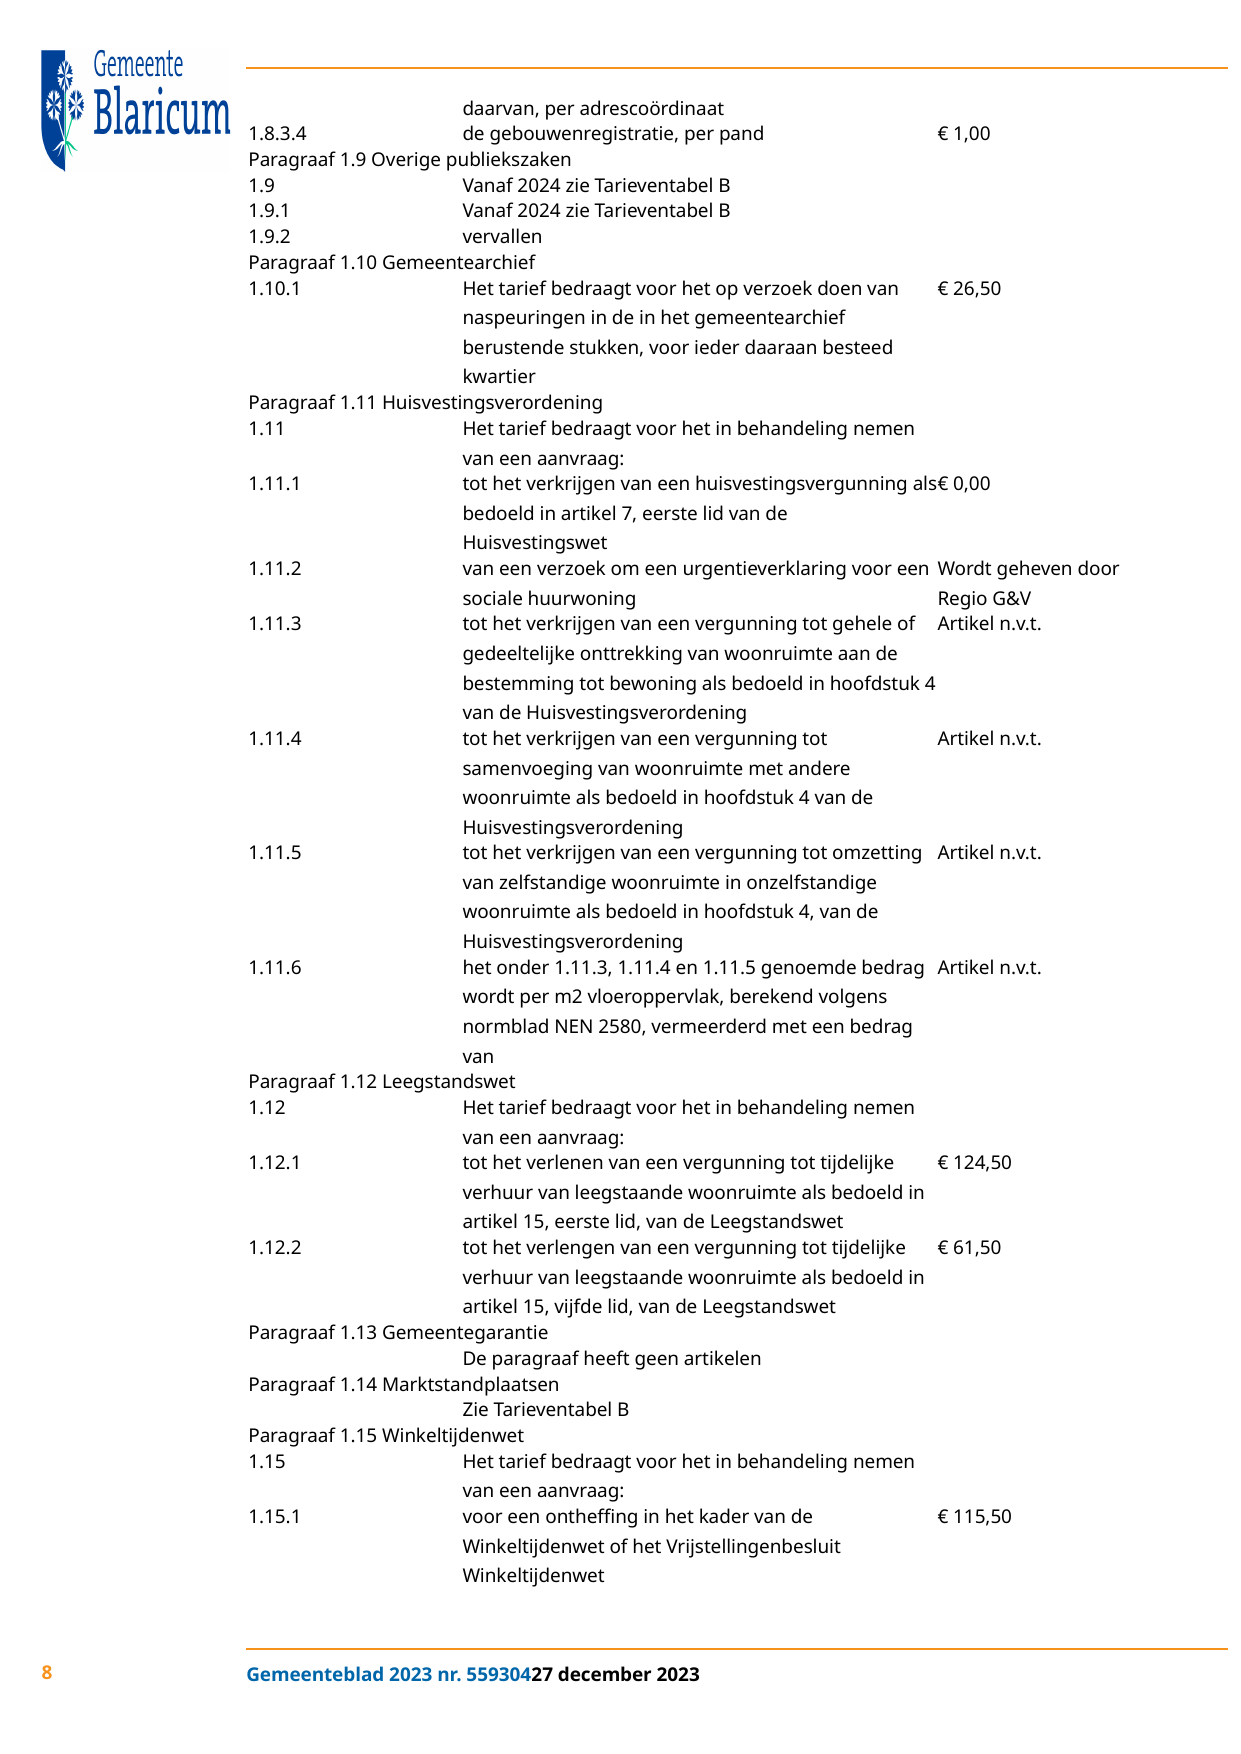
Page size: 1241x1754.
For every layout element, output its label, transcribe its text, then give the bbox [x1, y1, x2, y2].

table_cell Het tarief bedraagt voor het in behandeling nemen van een aanvraag: [462, 1448, 937, 1503]
table_cell [248, 1345, 462, 1371]
table_cell Zie Tarieventabel B [462, 1397, 937, 1422]
table_cell 1.11.1 [248, 470, 462, 555]
table_cell tot het verlengen van een vergunning tot tijdelijke verhuur van leegstaande woonruimte als bedoeld in artikel 15, vijfde lid, van de Leegstandswet [462, 1235, 937, 1319]
table_cell Paragraaf 1.11 Huisvestingsverordening [248, 389, 937, 415]
table_cell 1.11.2 [248, 555, 462, 611]
table_cell 1.8.3.4 [248, 121, 462, 146]
table_cell € 0,00 [937, 470, 1152, 555]
table_cell daarvan, per adrescoördinaat [462, 95, 937, 121]
table_cell tot het verlenen van een vergunning tot tijdelijke verhuur van leegstaande woonruimte als bedoeld in artikel 15, eerste lid, van de Leegstandswet [462, 1150, 937, 1234]
table_cell Paragraaf 1.9 Overige publiekszaken [248, 146, 937, 172]
table_cell € 61,50 [937, 1235, 1152, 1319]
table_cell Paragraaf 1.10 Gemeentearchief [248, 249, 937, 275]
table_cell 1.11 [248, 415, 462, 470]
table_cell € 26,50 [937, 275, 1152, 389]
table_cell Wordt geheven door Regio G&V [937, 555, 1152, 611]
table_cell 1.11.4 [248, 725, 462, 839]
table_cell Het tarief bedraagt voor het in behandeling nemen van een aanvraag: [462, 1094, 937, 1149]
table_cell tot het verkrijgen van een vergunning tot gehele of gedeeltelijke onttrekking van woonruimte aan de bestemming tot bewoning als bedoeld in hoofdstuk 4 van de Huisvestingsverordening [462, 611, 937, 725]
table_cell 1.15.1 [248, 1503, 462, 1588]
table_cell [937, 1319, 1152, 1345]
table_cell vervallen [462, 224, 937, 249]
table_cell [937, 1094, 1152, 1149]
table_cell Artikel n.v.t. [937, 954, 1152, 1068]
table_cell Paragraaf 1.12 Leegstandswet [248, 1069, 937, 1094]
table_cell [937, 415, 1152, 470]
table_cell [937, 389, 1152, 415]
table_cell van een verzoek om een urgentieverklaring voor een sociale huurwoning [462, 555, 937, 611]
table_cell 1.11.3 [248, 611, 462, 725]
table_cell Het tarief bedraagt voor het in behandeling nemen van een aanvraag: [462, 415, 937, 470]
table_cell 1.11.6 [248, 954, 462, 1068]
table_cell Artikel n.v.t. [937, 725, 1152, 839]
table_cell 1.15 [248, 1448, 462, 1503]
table_cell [248, 1397, 462, 1422]
table_cell [937, 95, 1152, 121]
table_cell Vanaf 2024 zie Tarieventabel B [462, 172, 937, 198]
table_cell De paragraaf heeft geen artikelen [462, 1345, 937, 1371]
table_cell € 1,00 [937, 121, 1152, 146]
table_cell [937, 146, 1152, 172]
table_cell tot het verkrijgen van een huisvestingsvergunning als bedoeld in artikel 7, eerste lid van de Huisvestingswet [462, 470, 937, 555]
table_cell € 115,50 [937, 1503, 1152, 1588]
table_cell Paragraaf 1.15 Winkeltijdenwet [248, 1422, 937, 1448]
table_cell de gebouwenregistratie, per pand [462, 121, 937, 146]
table_cell 1.10.1 [248, 275, 462, 389]
table_cell Artikel n.v.t. [937, 611, 1152, 725]
table_cell 1.12.2 [248, 1235, 462, 1319]
table_cell [937, 1422, 1152, 1448]
table_cell [937, 1345, 1152, 1371]
table_cell 1.9 [248, 172, 462, 198]
table_cell Artikel n.v.t. [937, 840, 1152, 954]
table_cell [248, 95, 462, 121]
table_cell € 124,50 [937, 1150, 1152, 1234]
picture [41, 47, 231, 172]
table_cell voor een ontheffing in het kader van de Winkeltijdenwet of het Vrijstellingenbesluit Winkeltijdenwet [462, 1503, 937, 1588]
table_cell Vanaf 2024 zie Tarieventabel B [462, 198, 937, 223]
table_cell [937, 1448, 1152, 1503]
table_cell [937, 198, 1152, 223]
table_cell 1.11.5 [248, 840, 462, 954]
table_cell [937, 224, 1152, 249]
table_cell 1.9.2 [248, 224, 462, 249]
table_cell [937, 249, 1152, 275]
table_cell 1.12 [248, 1094, 462, 1149]
table_cell het onder 1.11.3, 1.11.4 en 1.11.5 genoemde bedrag wordt per m2 vloeroppervlak, berekend volgens normblad NEN 2580, vermeerderd met een bedrag van [462, 954, 937, 1068]
table_cell Het tarief bedraagt voor het op verzoek doen van naspeuringen in de in het gemeentearchief berustende stukken, voor ieder daaraan besteed kwartier [462, 275, 937, 389]
table_cell [937, 1371, 1152, 1397]
table_cell 1.9.1 [248, 198, 462, 223]
table_cell Paragraaf 1.13 Gemeentegarantie [248, 1319, 937, 1345]
table_cell [937, 1069, 1152, 1094]
table_cell [937, 1397, 1152, 1422]
table_cell tot het verkrijgen van een vergunning tot samenvoeging van woonruimte met andere woonruimte als bedoeld in hoofdstuk 4 van de Huisvestingsverordening [462, 725, 937, 839]
table_cell [937, 172, 1152, 198]
table_cell tot het verkrijgen van een vergunning tot omzetting van zelfstandige woonruimte in onzelfstandige woonruimte als bedoeld in hoofdstuk 4, van de Huisvestingsverordening [462, 840, 937, 954]
table_cell 1.12.1 [248, 1150, 462, 1234]
table_cell Paragraaf 1.14 Marktstandplaatsen [248, 1371, 937, 1397]
